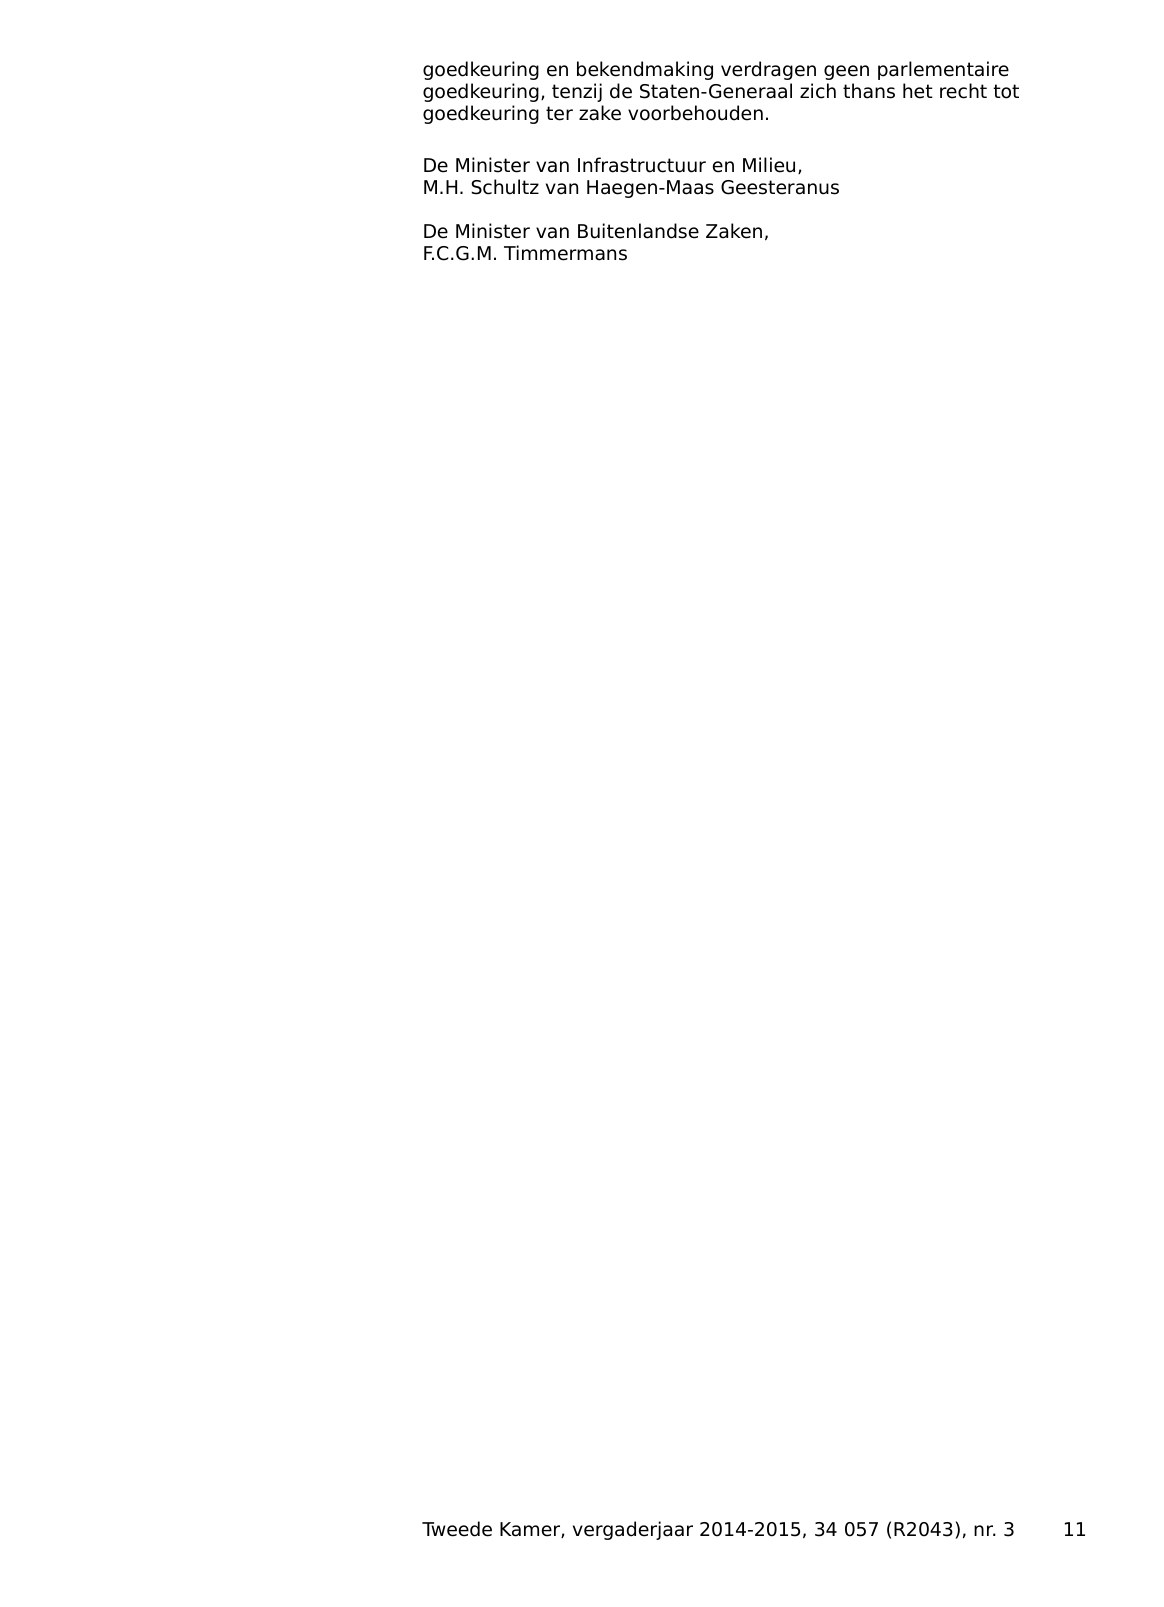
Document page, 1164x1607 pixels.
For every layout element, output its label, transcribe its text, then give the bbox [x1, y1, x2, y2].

text goedkeuring en bekendmaking verdragen geen parlementaire goedkeuring, tenzij de Staten-Generaal zich thans het recht tot goedkeuring ter zake voorbehouden. [422, 59, 1087, 125]
text De Minister van Buitenlandse Zaken, F.C.G.M. Timmermans [422, 221, 1087, 265]
text De Minister van Infrastructuur en Milieu, M.H. Schultz van Haegen-Maas Geesteranus [422, 155, 1087, 199]
